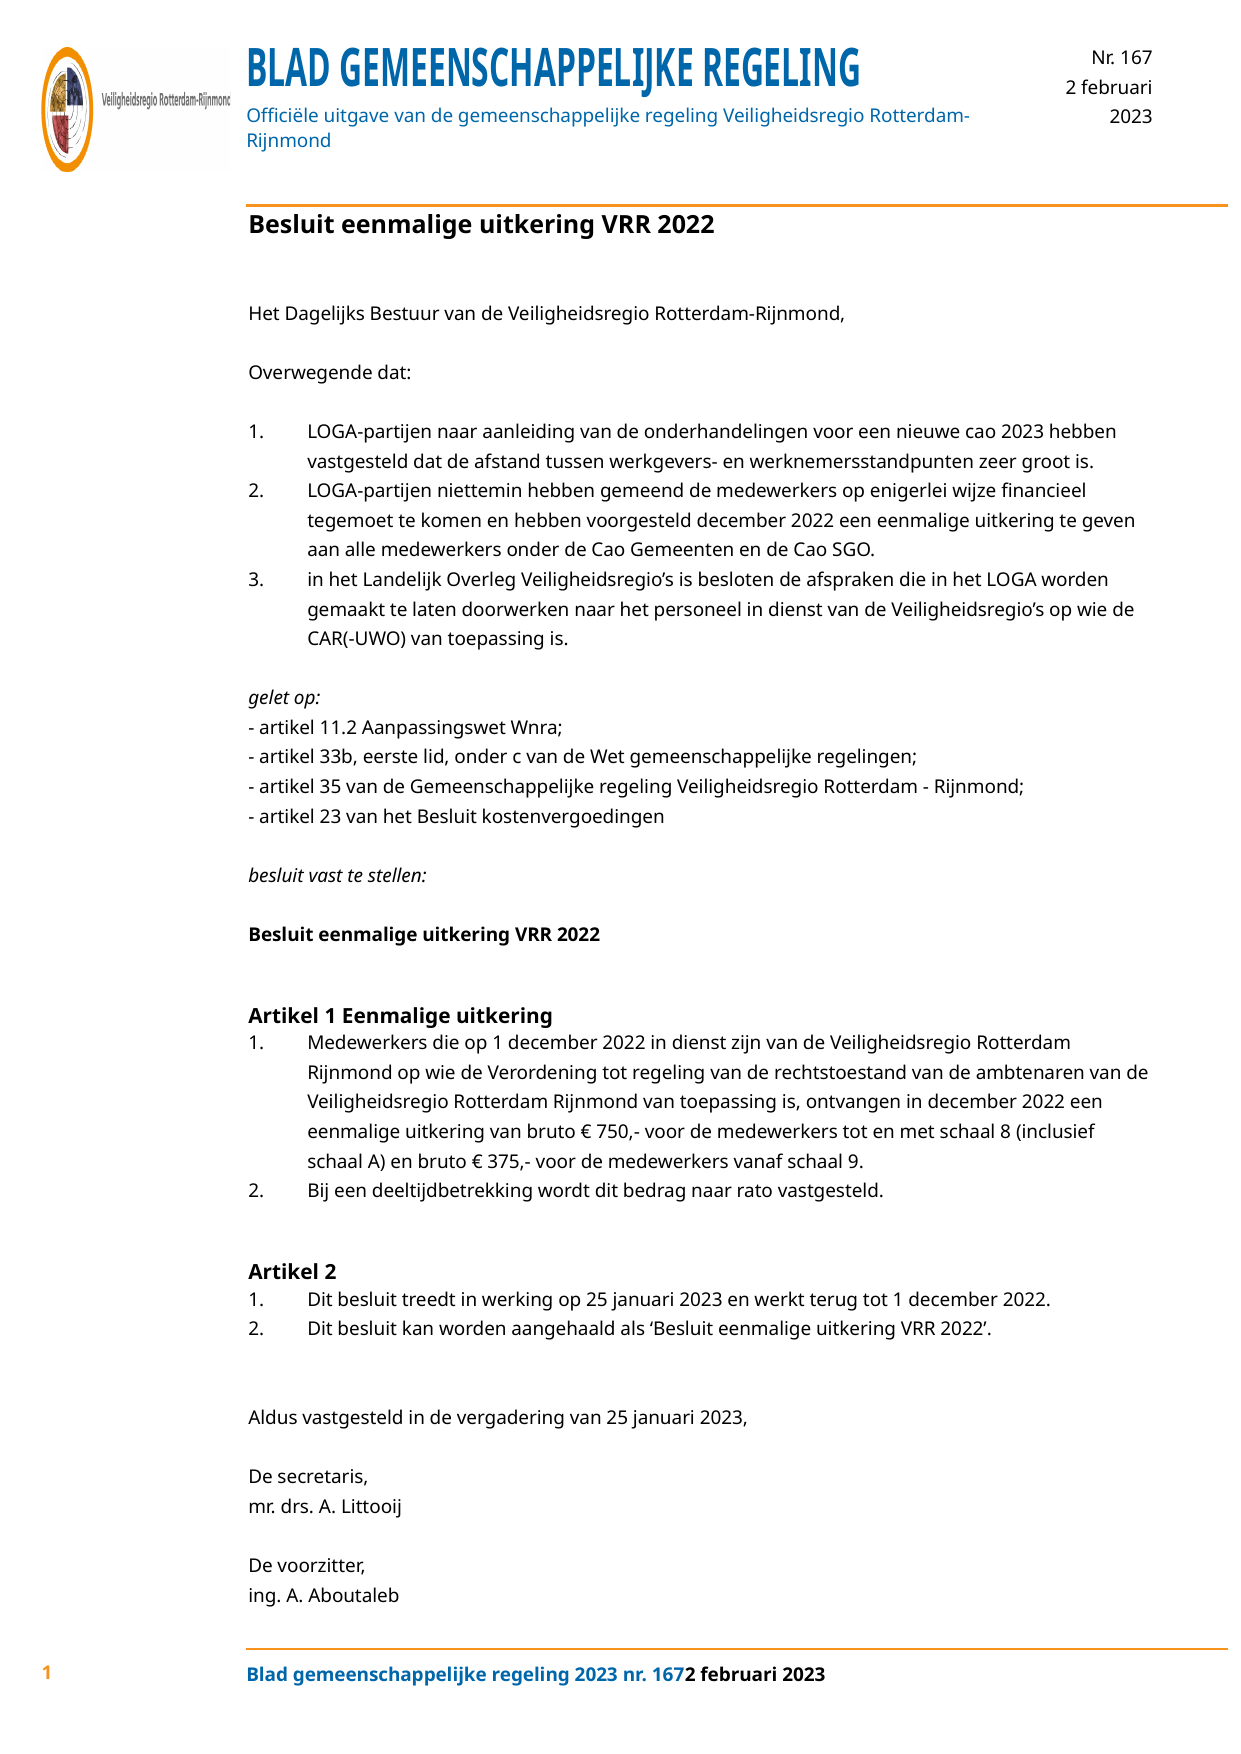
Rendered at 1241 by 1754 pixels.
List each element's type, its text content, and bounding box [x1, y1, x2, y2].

text Besluit eenmalige uitkering VRR 2022 [248, 207, 1152, 241]
text gelet op: [248, 684, 1152, 710]
text mr. drs. A. Littooij [248, 1493, 1152, 1519]
text ing. A. Aboutaleb [248, 1582, 1152, 1607]
list Dit besluit kan worden aangehaald als ‘Besluit eenmalige uitkering VRR 2022’. [248, 1316, 1152, 1341]
list Medewerkers die op 1 december 2022 in dienst zijn van de Veiligheidsregio Rotterdam Rijnmond op wie de Verordening tot regeling van de rechtstoestand van de ambtenaren van de Veiligheidsregio Rotterdam Rijnmond van toepassing is, ontvangen in december 2022 een eenmalige uitkering van bruto € 750,- voor de medewerkers tot en met schaal 8 (inclusief schaal A) en bruto € 375,- voor de medewerkers vanaf schaal 9. [248, 1029, 1152, 1174]
text besluit vast te stellen: [248, 862, 1152, 888]
text De voorzitter, [248, 1552, 1152, 1578]
text Het Dagelijks Bestuur van de Veiligheidsregio Rotterdam-Rijnmond, [248, 300, 1152, 326]
list in het Landelijk Overleg Veiligheidsregio’s is besloten de afspraken die in het LOGA worden gemaakt te laten doorwerken naar het personeel in dienst van de Veiligheidsregio’s op wie de CAR(-UWO) van toepassing is. [248, 566, 1152, 651]
list LOGA-partijen niettemin hebben gemeend de medewerkers op enigerlei wijze financieel tegemoet te komen en hebben voorgesteld december 2022 een eenmalige uitkering te geven aan alle medewerkers onder de Cao Gemeenten en de Cao SGO. [248, 477, 1152, 562]
list LOGA-partijen naar aanleiding van de onderhandelingen voor een nieuwe cao 2023 hebben vastgesteld dat de afstand tussen werkgevers- en werknemersstandpunten zeer groot is. [248, 418, 1152, 473]
text Overwegende dat: [248, 359, 1152, 385]
text Artikel 2 [248, 1257, 1152, 1286]
text Besluit eenmalige uitkering VRR 2022 [248, 921, 1152, 947]
picture [41, 47, 231, 172]
text - artikel 23 van het Besluit kostenvergoedingen [248, 803, 1152, 828]
text - artikel 35 van de Gemeenschappelijke regeling Veiligheidsregio Rotterdam - Rijnmond; [248, 773, 1152, 799]
text Artikel 1 Eenmalige uitkering [248, 1001, 1152, 1029]
list Dit besluit treedt in werking op 25 januari 2023 en werkt terug tot 1 december 2022. [248, 1286, 1152, 1312]
text - artikel 33b, eerste lid, onder c van de Wet gemeenschappelijke regelingen; [248, 744, 1152, 769]
text Aldus vastgesteld in de vergadering van 25 januari 2023, [248, 1404, 1152, 1430]
text De secretaris, [248, 1463, 1152, 1489]
text - artikel 11.2 Aanpassingswet Wnra; [248, 714, 1152, 740]
list Bij een deeltijdbetrekking wordt dit bedrag naar rato vastgesteld. [248, 1177, 1152, 1203]
